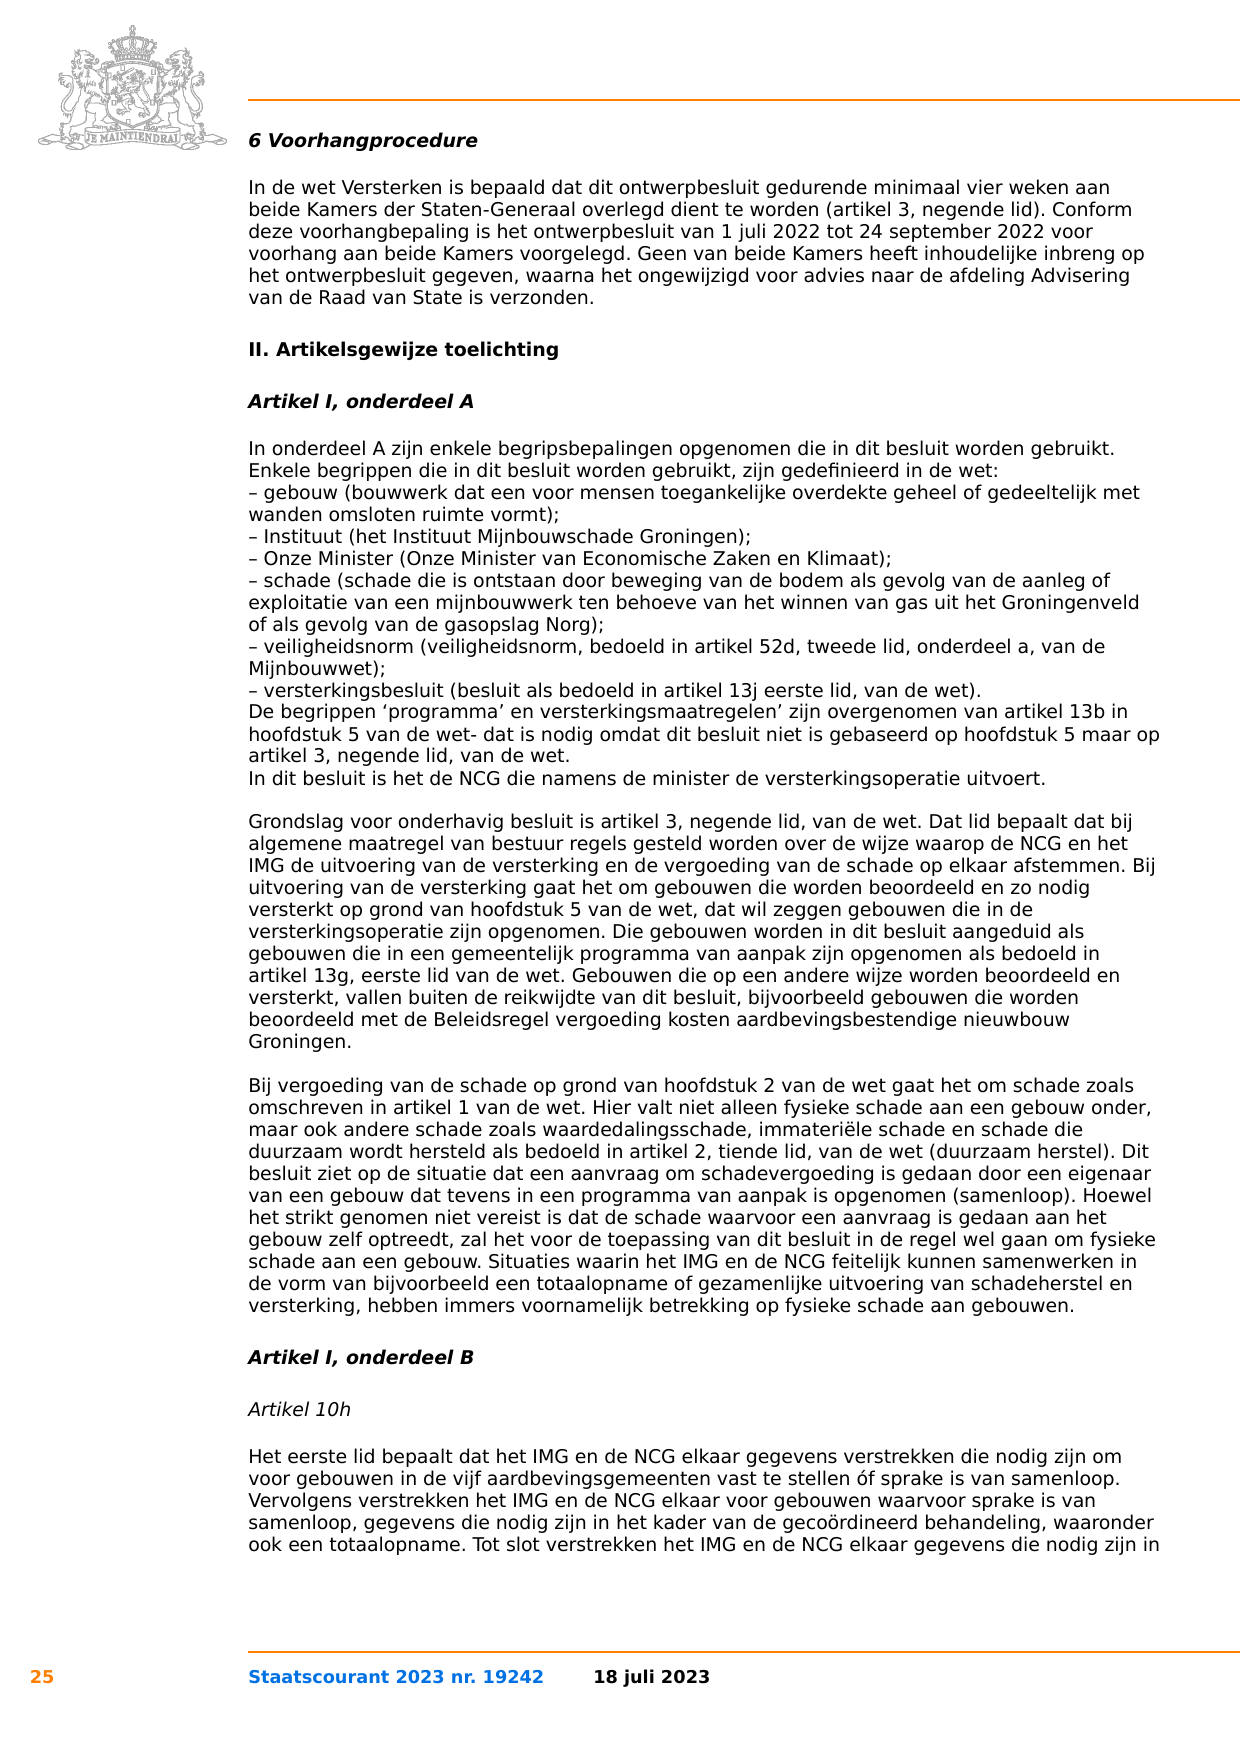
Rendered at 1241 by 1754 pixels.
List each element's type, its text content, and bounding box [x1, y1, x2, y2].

text Bij vergoeding van de schade op grond van hoofdstuk 2 van de wet gaat het om schade zoals omschreven in artikel 1 van de wet. Hier valt niet alleen fysieke schade aan een gebouw onder, maar ook andere schade zoals waardedalingsschade, immateriële schade en schade die duurzaam wordt hersteld als bedoeld in artikel 2, tiende lid, van de wet (duurzaam herstel). Dit besluit ziet op de situatie dat een aanvraag om schadevergoeding is gedaan door een eigenaar van een gebouw dat tevens in een programma van aanpak is opgenomen (samenloop). Hoewel het strikt genomen niet vereist is dat de schade waarvoor een aanvraag is gedaan aan het gebouw zelf optreedt, zal het voor de toepassing van dit besluit in de regel wel gaan om fysieke schade aan een gebouw. Situaties waarin het IMG en de NCG feitelijk kunnen samenwerken in de vorm van bijvoorbeeld een totaalopname of gezamenlijke uitvoering van schadeherstel en versterking, hebben immers voornamelijk betrekking op fysieke schade aan gebouwen. [248, 1075, 1163, 1317]
text De begrippen ‘programma’ en versterkingsmaatregelen’ zijn overgenomen van artikel 13b in hoofdstuk 5 van de wet- dat is nodig omdat dit besluit niet is gebaseerd op hoofdstuk 5 maar op artikel 3, negende lid, van de wet. [248, 701, 1163, 767]
text In de wet Versterken is bepaald dat dit ontwerpbesluit gedurende minimaal vier weken aan beide Kamers der Staten-Generaal overlegd dient te worden (artikel 3, negende lid). Conform deze voorhangbepaling is het ontwerpbesluit van 1 juli 2022 tot 24 september 2022 voor voorhang aan beide Kamers voorgelegd. Geen van beide Kamers heeft inhoudelijke inbreng op het ontwerpbesluit gegeven, waarna het ongewijzigd voor advies naar de afdeling Advisering van de Raad van State is verzonden. [248, 177, 1163, 309]
text In onderdeel A zijn enkele begripsbepalingen opgenomen die in dit besluit worden gebruikt. [248, 438, 1163, 460]
subtitle Artikel 10h [248, 1399, 1163, 1421]
text – Onze Minister (Onze Minister van Economische Zaken en Klimaat); [248, 548, 1163, 569]
text – Instituut (het Instituut Mijnbouwschade Groningen); [248, 526, 1163, 548]
subtitle 6 Voorhangprocedure [248, 130, 1163, 152]
text Grondslag voor onderhavig besluit is artikel 3, negende lid, van de wet. Dat lid bepaalt dat bij algemene maatregel van bestuur regels gesteld worden over de wijze waarop de NCG en het IMG de uitvoering van de versterking en de vergoeding van de schade op elkaar afstemmen. Bij uitvoering van de versterking gaat het om gebouwen die worden beoordeeld en zo nodig versterkt op grond van hoofdstuk 5 van de wet, dat wil zeggen gebouwen die in de versterkingsoperatie zijn opgenomen. Die gebouwen worden in dit besluit aangeduid als gebouwen die in een gemeentelijk programma van aanpak zijn opgenomen als bedoeld in artikel 13g, eerste lid van de wet. Gebouwen die op een andere wijze worden beoordeeld en versterkt, vallen buiten de reikwijdte van dit besluit, bijvoorbeeld gebouwen die worden beoordeeld met de Beleidsregel vergoeding kosten aardbevingsbestendige nieuwbouw Groningen. [248, 811, 1163, 1053]
text – veiligheidsnorm (veiligheidsnorm, bedoeld in artikel 52d, tweede lid, onderdeel a, van de Mijnbouwwet); [248, 636, 1163, 679]
text – gebouw (bouwwerk dat een voor mensen toegankelijke overdekte geheel of gedeeltelijk met wanden omsloten ruimte vormt); [248, 482, 1163, 526]
text – versterkingsbesluit (besluit als bedoeld in artikel 13j eerste lid, van de wet). [248, 679, 1163, 701]
text – schade (schade die is ontstaan door beweging van de bodem als gevolg van de aanleg of exploitatie van een mijnbouwwerk ten behoeve van het winnen van gas uit het Groningenveld of als gevolg van de gasopslag Norg); [248, 569, 1163, 636]
picture [38, 25, 227, 150]
subtitle Artikel I, onderdeel B [248, 1347, 1163, 1369]
subtitle Artikel I, onderdeel A [248, 391, 1163, 413]
text Het eerste lid bepaalt dat het IMG en de NCG elkaar gegevens verstrekken die nodig zijn om voor gebouwen in de vijf aardbevingsgemeenten vast te stellen óf sprake is van samenloop. Vervolgens verstrekken het IMG en de NCG elkaar voor gebouwen waarvoor sprake is van samenloop, gegevens die nodig zijn in het kader van de gecoördineerd behandeling, waaronder ook een totaalopname. Tot slot verstrekken het IMG en de NCG elkaar gegevens die nodig zijn in [248, 1446, 1163, 1556]
text In dit besluit is het de NCG die namens de minister de versterkingsoperatie uitvoert. [248, 767, 1163, 789]
subtitle II. Artikelsgewijze toelichting [248, 339, 1163, 361]
text Enkele begrippen die in dit besluit worden gebruikt, zijn gedefinieerd in de wet: [248, 460, 1163, 482]
